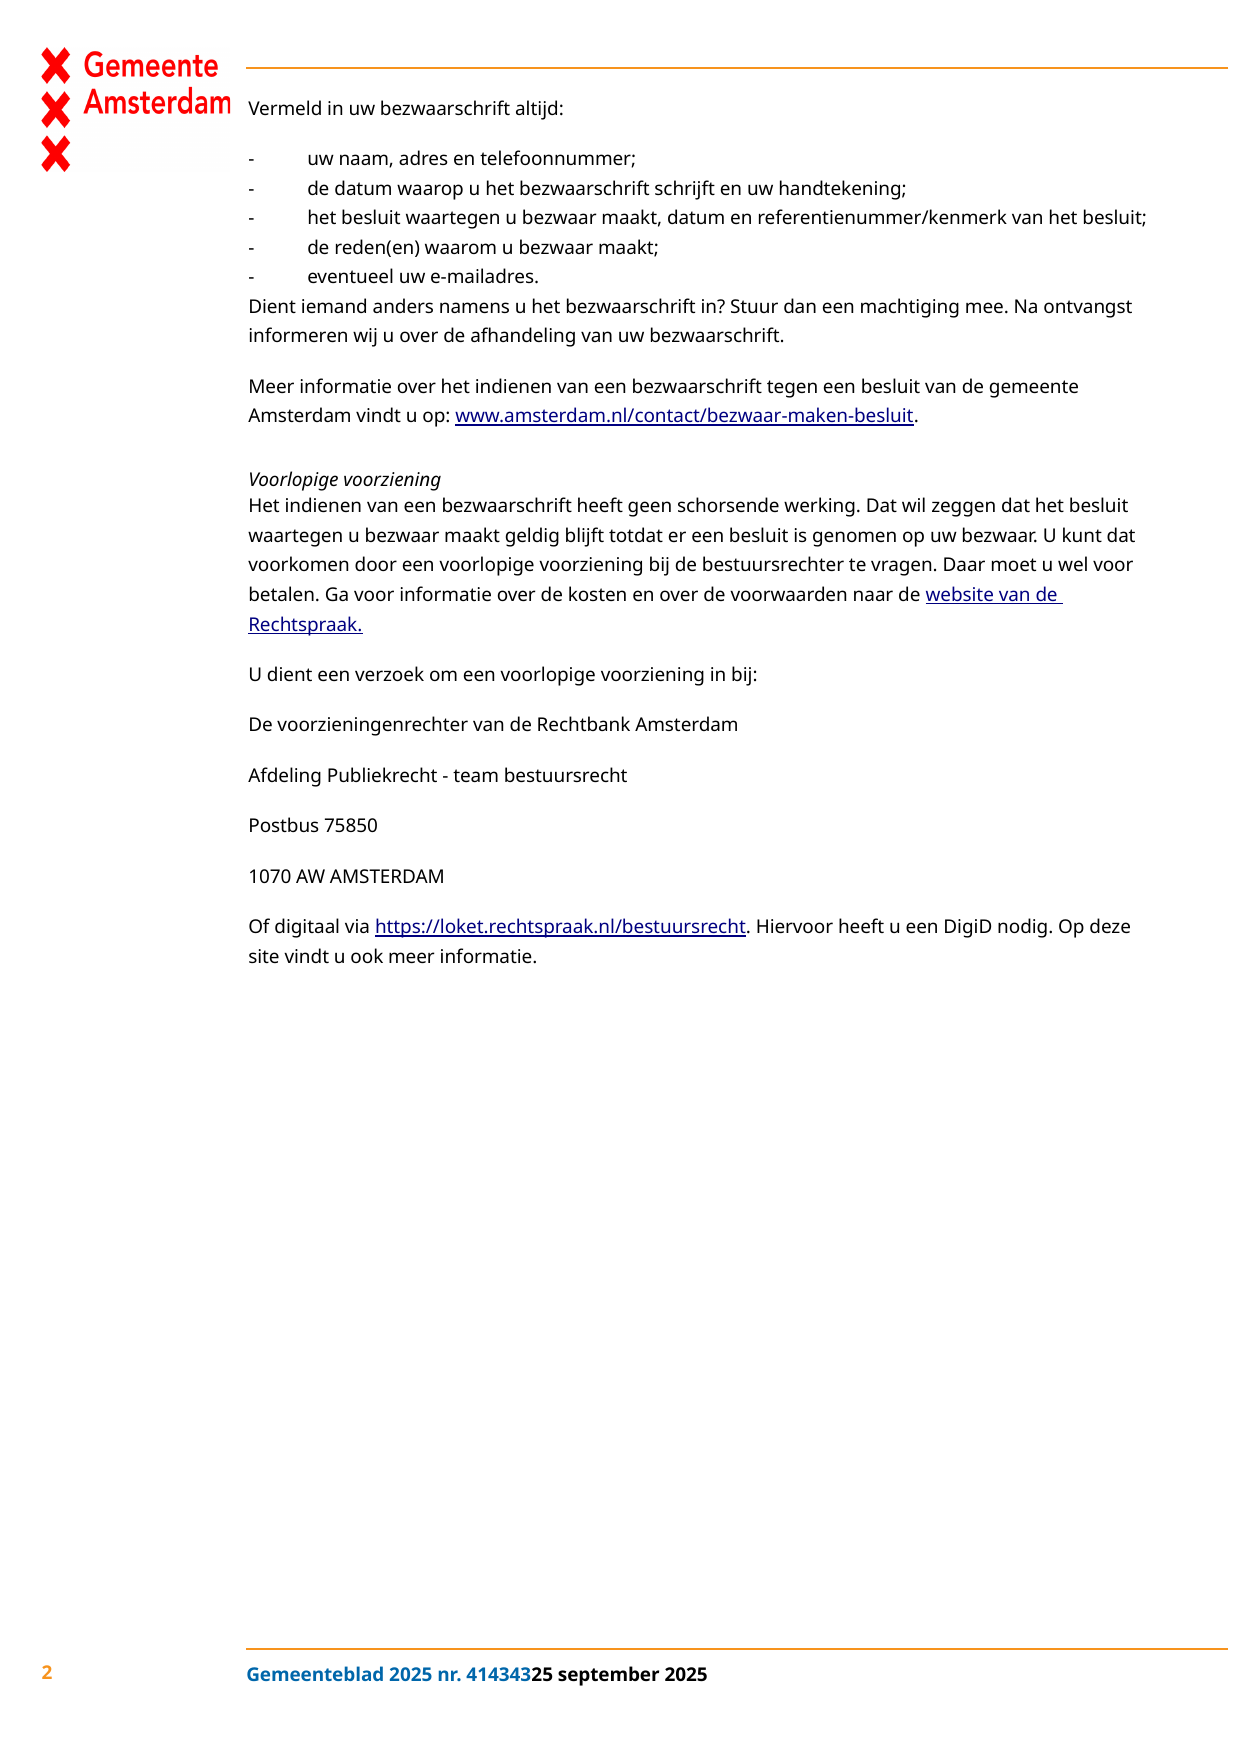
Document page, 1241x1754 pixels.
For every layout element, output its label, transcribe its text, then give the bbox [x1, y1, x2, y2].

list eventueel uw e-mailadres. [248, 263, 1152, 289]
text Of digitaal via https://loket.rechtspraak.nl/bestuursrecht. Hiervoor heeft u een DigiD nodig. Op deze site vindt u ook meer informatie. [248, 913, 1152, 968]
list de reden(en) waarom u bezwaar maakt; [248, 234, 1152, 260]
text Dient iemand anders namens u het bezwaarschrift in? Stuur dan een machtiging mee. Na ontvangst informeren wij u over de afhandeling van uw bezwaarschrift. [248, 293, 1152, 348]
text Postbus 75850 [248, 812, 1152, 838]
text Meer informatie over het indienen van een bezwaarschrift tegen een besluit van de gemeente Amsterdam vindt u op: www.amsterdam.nl/contact/bezwaar-maken-besluit. [248, 373, 1152, 428]
text Afdeling Publiekrecht - team bestuursrecht [248, 762, 1152, 788]
text Voorlopige voorziening [248, 467, 1152, 492]
list het besluit waartegen u bezwaar maakt, datum en referentienummer/kenmerk van het besluit; [248, 204, 1152, 230]
text Vermeld in uw bezwaarschrift altijd: [248, 95, 1152, 121]
text Het indienen van een bezwaarschrift heeft geen schorsende werking. Dat wil zeggen dat het besluit waartegen u bezwaar maakt geldig blijft totdat er een besluit is genomen op uw bezwaar. U kunt dat voorkomen door een voorlopige voorziening bij de bestuursrechter te vragen. Daar moet u wel voor betalen. Ga voor informatie over de kosten en over de voorwaarden naar de website van de Rechtspraak. [248, 492, 1152, 636]
picture [41, 47, 231, 172]
text 1070 AW AMSTERDAM [248, 863, 1152, 888]
text De voorzieningenrechter van de Rechtbank Amsterdam [248, 712, 1152, 737]
list uw naam, adres en telefoonnummer; [248, 145, 1152, 171]
text U dient een verzoek om een voorlopige voorziening in bij: [248, 661, 1152, 687]
list de datum waarop u het bezwaarschrift schrijft en uw handtekening; [248, 175, 1152, 201]
